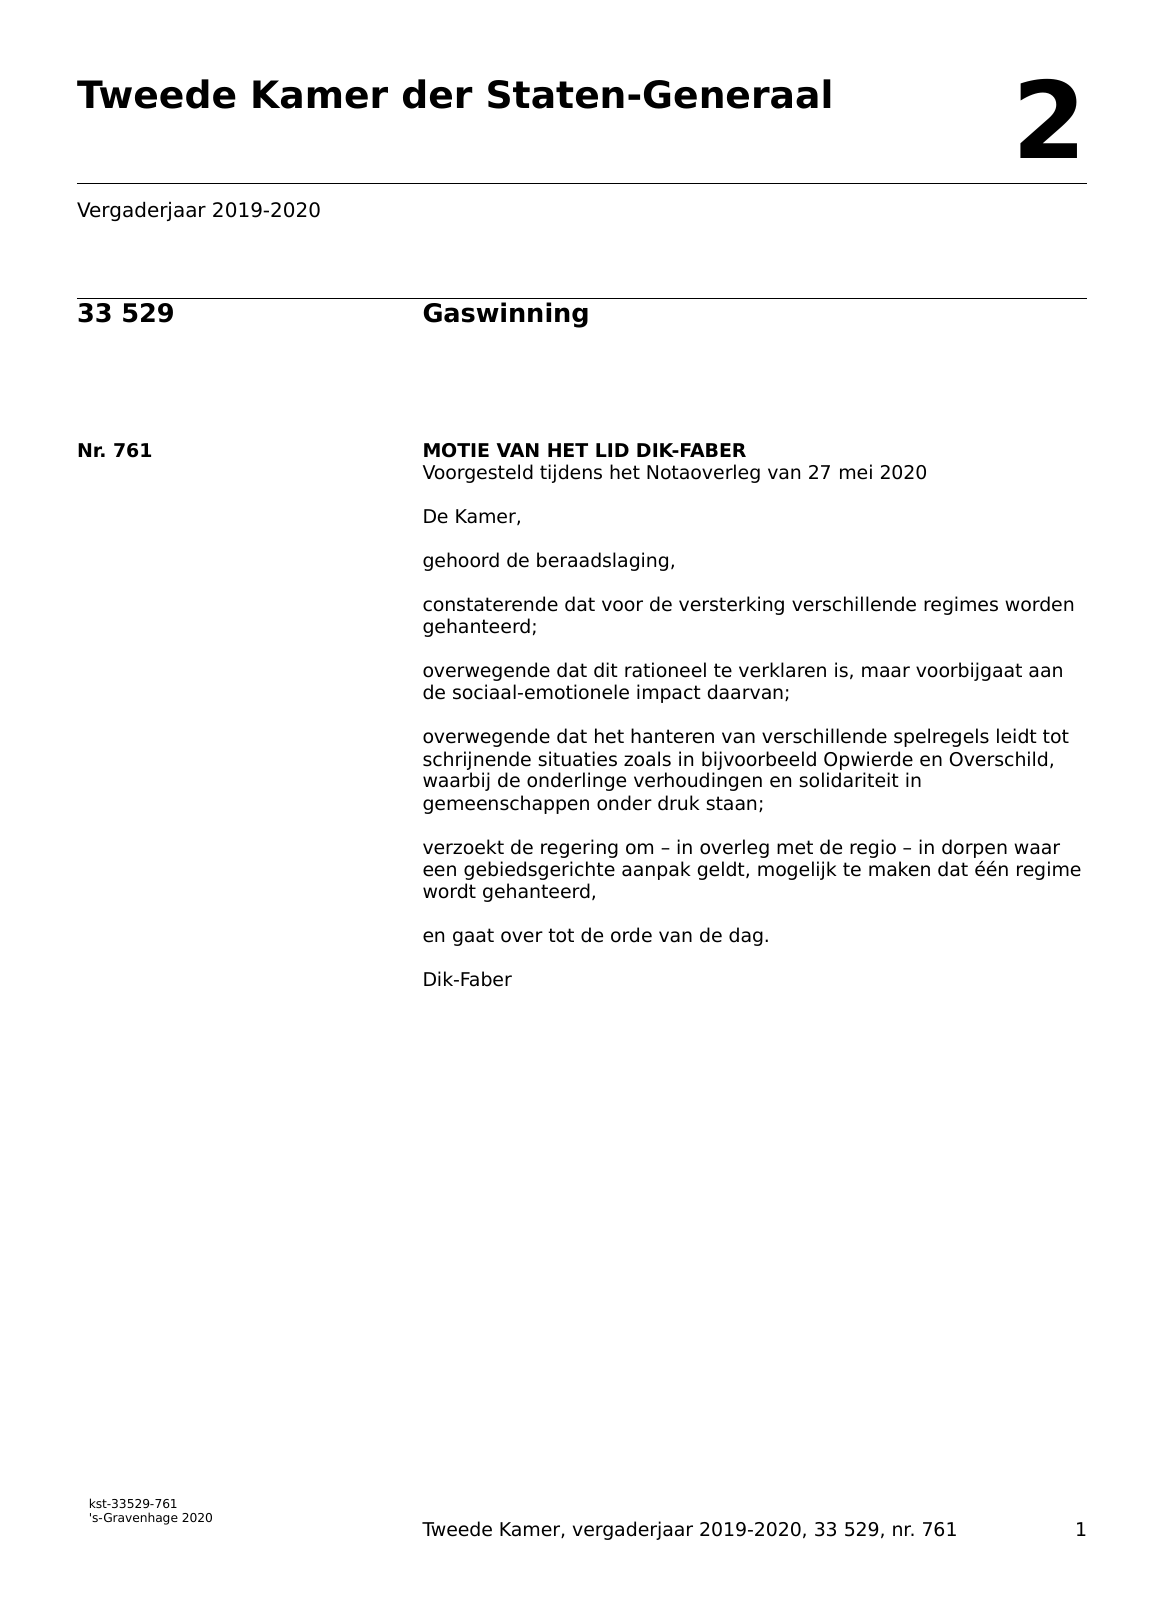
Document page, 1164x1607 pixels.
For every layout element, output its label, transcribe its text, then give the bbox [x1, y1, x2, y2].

table_cell Vergaderjaar 2019-2020 [77, 184, 1087, 298]
text overwegende dat het hanteren van verschillende spelregels leidt tot schrijnende situaties zoals in bijvoorbeeld Opwierde en Overschild, waarbij de onderlinge verhoudingen en solidariteit in gemeenschappen onder druk staan; [422, 726, 1087, 814]
text Dik-Faber [422, 969, 1087, 991]
text Voorgesteld tijdens het Notaoverleg van 27 mei 2020 [422, 462, 1087, 484]
text 's-Gravenhage 2020 [88, 1511, 323, 1525]
subtitle 33 529 Gaswinning [77, 299, 1087, 329]
text en gaat over tot de orde van de dag. [422, 925, 1087, 947]
text overwegende dat dit rationeel te verklaren is, maar voorbijgaat aan de sociaal-emotionele impact daarvan; [422, 660, 1087, 704]
table_header 2 [886, 59, 1087, 183]
text constaterende dat voor de versterking verschillende regimes worden gehanteerd; [422, 594, 1087, 638]
text kst-33529-761 [88, 1497, 323, 1511]
table_header Tweede Kamer der Staten-Generaal [77, 59, 886, 183]
text gehoord de beraadslaging, [422, 550, 1087, 572]
text De Kamer, [422, 506, 1087, 528]
text verzoekt de regering om – in overleg met de regio – in dorpen waar een gebiedsgerichte aanpak geldt, mogelijk te maken dat één regime wordt gehanteerd, [422, 837, 1087, 902]
subtitle Nr. 761 MOTIE VAN HET LID DIK-FABER [77, 440, 1087, 462]
